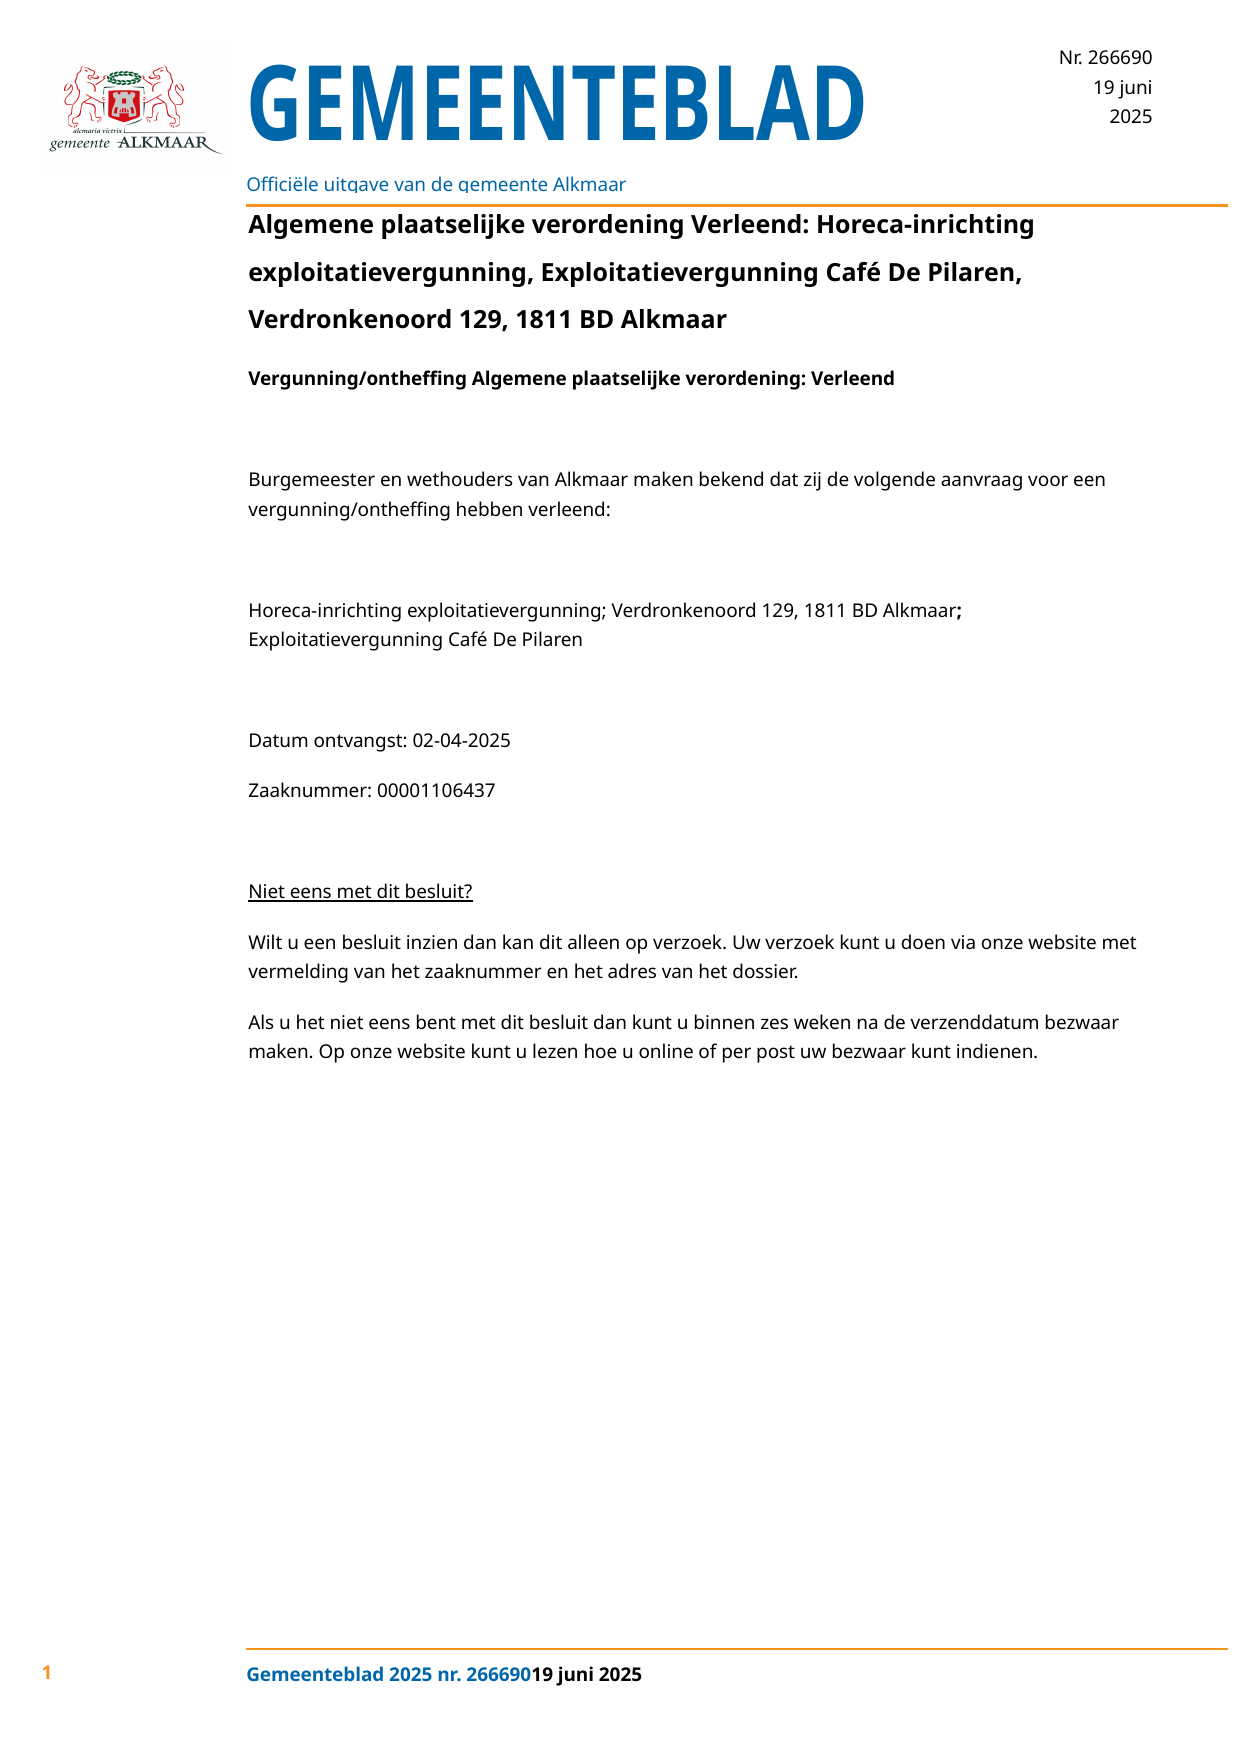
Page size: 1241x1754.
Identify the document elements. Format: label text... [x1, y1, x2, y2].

text Burgemeester en wethouders van Alkmaar maken bekend dat zij de volgende aanvraag voor een vergunning/ontheffing hebben verleend: [248, 466, 1152, 522]
picture [41, 47, 231, 172]
text Vergunning/ontheffing Algemene plaatselijke verordening: Verleend [248, 366, 1152, 391]
text Horeca-inrichting exploitatievergunning; Verdronkenoord 129, 1811 BD Alkmaar; Exploitatievergunning Café De Pilaren [248, 597, 1152, 652]
text Datum ontvangst: 02-04-2025 [248, 727, 1152, 753]
text Niet eens met dit besluit? [248, 878, 1152, 904]
text Wilt u een besluit inzien dan kan dit alleen op verzoek. Uw verzoek kunt u doen via onze website met vermelding van het zaaknummer en het adres van het dossier. [248, 929, 1152, 984]
text Algemene plaatselijke verordening Verleend: Horeca-inrichting exploitatievergunning, Exploitatievergunning Café De Pilaren, Verdronkenoord 129, 1811 BD Alkmaar [248, 207, 1152, 336]
text Als u het niet eens bent met dit besluit dan kunt u binnen zes weken na de verzenddatum bezwaar maken. Op onze website kunt u lezen hoe u online of per post uw bezwaar kunt indienen. [248, 1009, 1152, 1064]
text Zaaknummer: 00001106437 [248, 778, 1152, 803]
